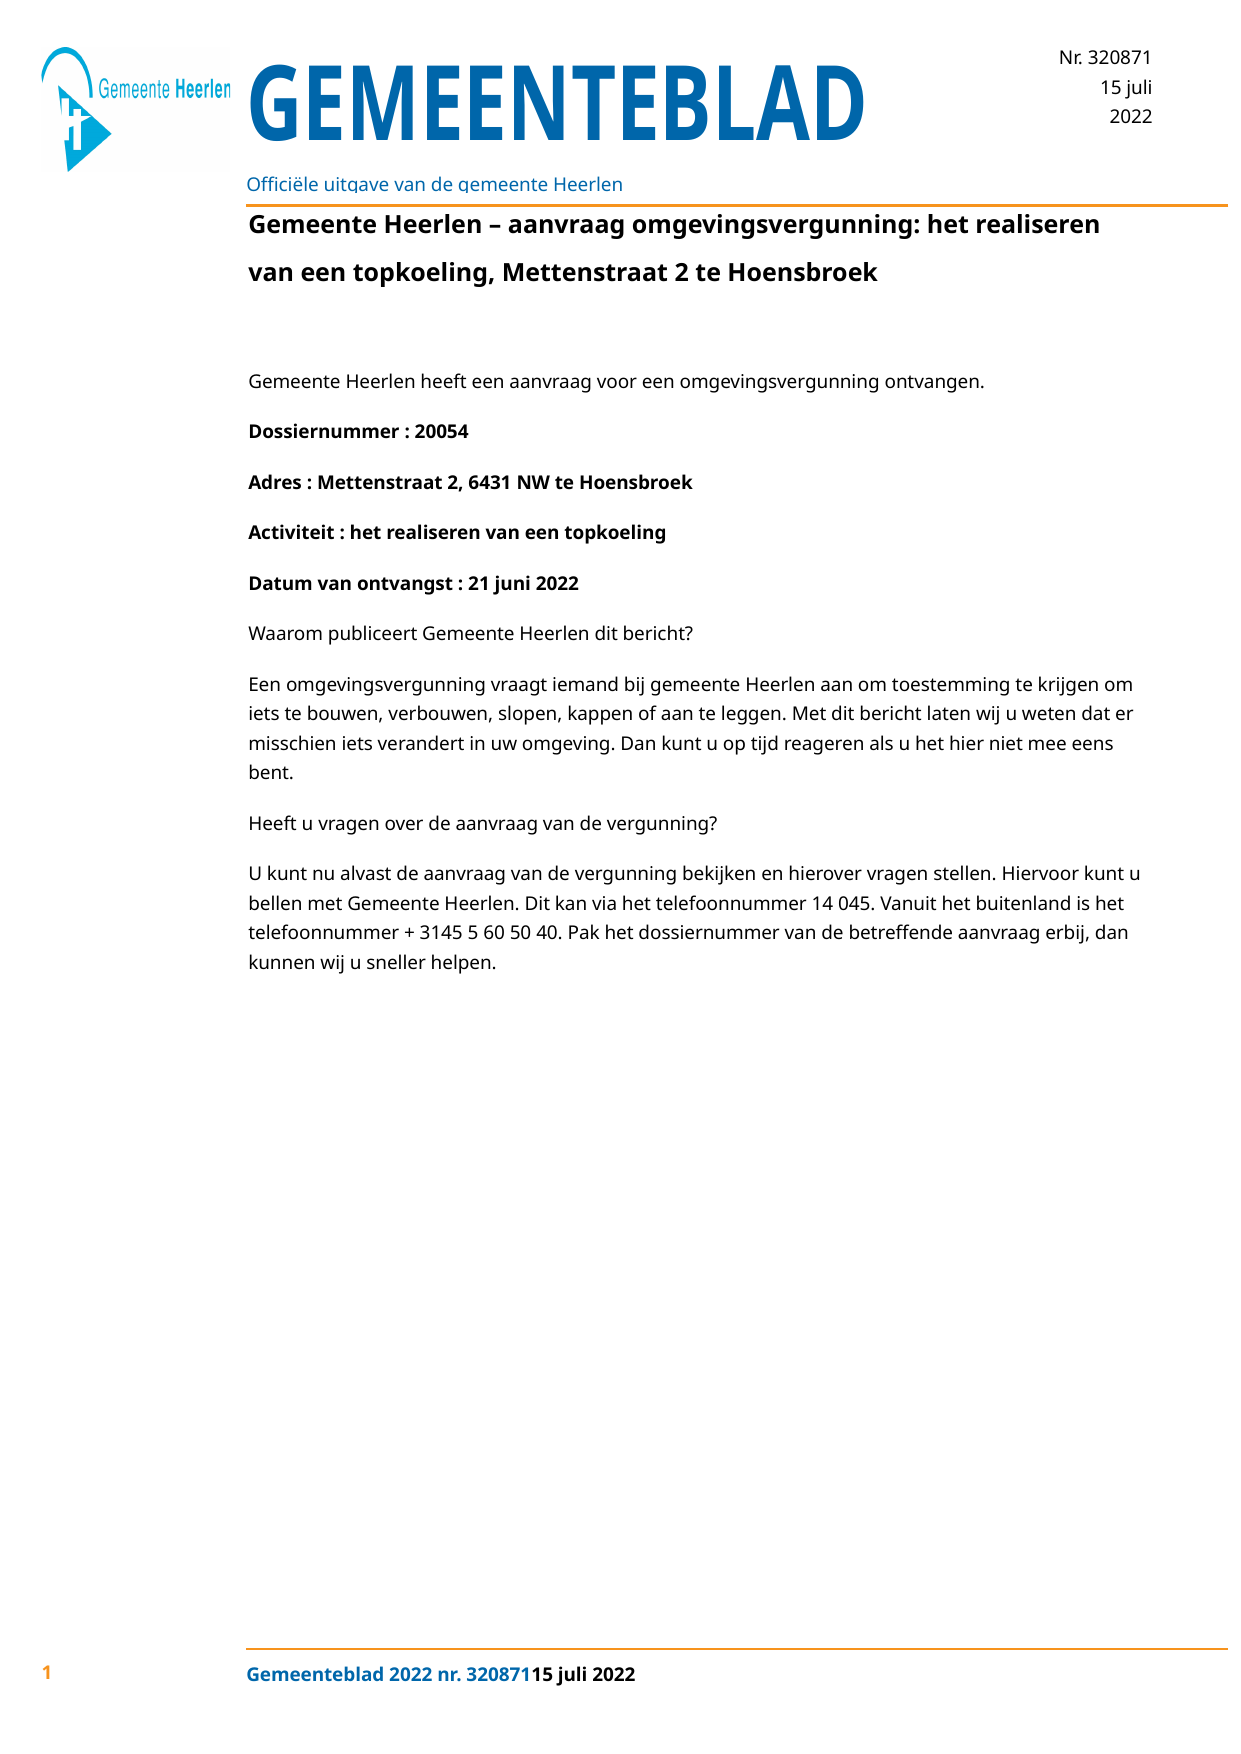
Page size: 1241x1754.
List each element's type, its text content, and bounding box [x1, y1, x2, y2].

text Heeft u vragen over de aanvraag van de vergunning? [248, 810, 1152, 836]
text Activiteit : het realiseren van een topkoeling [248, 519, 1152, 545]
picture [41, 47, 231, 172]
text Waarom publiceert Gemeente Heerlen dit bericht? [248, 620, 1152, 646]
text Dossiernummer : 20054 [248, 419, 1152, 444]
picture [41, 47, 59, 70]
text Adres : Mettenstraat 2, 6431 NW te Hoensbroek [248, 469, 1152, 495]
text U kunt nu alvast de aanvraag van de vergunning bekijken en hierover vragen stellen. Hiervoor kunt u bellen met Gemeente Heerlen. Dit kan via het telefoonnummer 14 045. Vanuit het buitenland is het telefoonnummer + 3145 5 60 50 40. Pak het dossiernummer van de betreffende aanvraag erbij, dan kunnen wij u sneller helpen. [248, 860, 1152, 975]
text Een omgevingsvergunning vraagt iemand bij gemeente Heerlen aan om toestemming te krijgen om iets te bouwen, verbouwen, slopen, kappen of aan te leggen. Met dit bericht laten wij u weten dat er misschien iets verandert in uw omgeving. Dan kunt u op tijd reageren als u het hier niet mee eens bent. [248, 671, 1152, 785]
text Gemeente Heerlen – aanvraag omgevingsvergunning: het realiseren van een topkoeling, Mettenstraat 2 te Hoensbroek [248, 207, 1152, 288]
text Datum van ontvangst : 21 juni 2022 [248, 570, 1152, 596]
text Gemeente Heerlen heeft een aanvraag voor een omgevingsvergunning ontvangen. [248, 368, 1152, 394]
